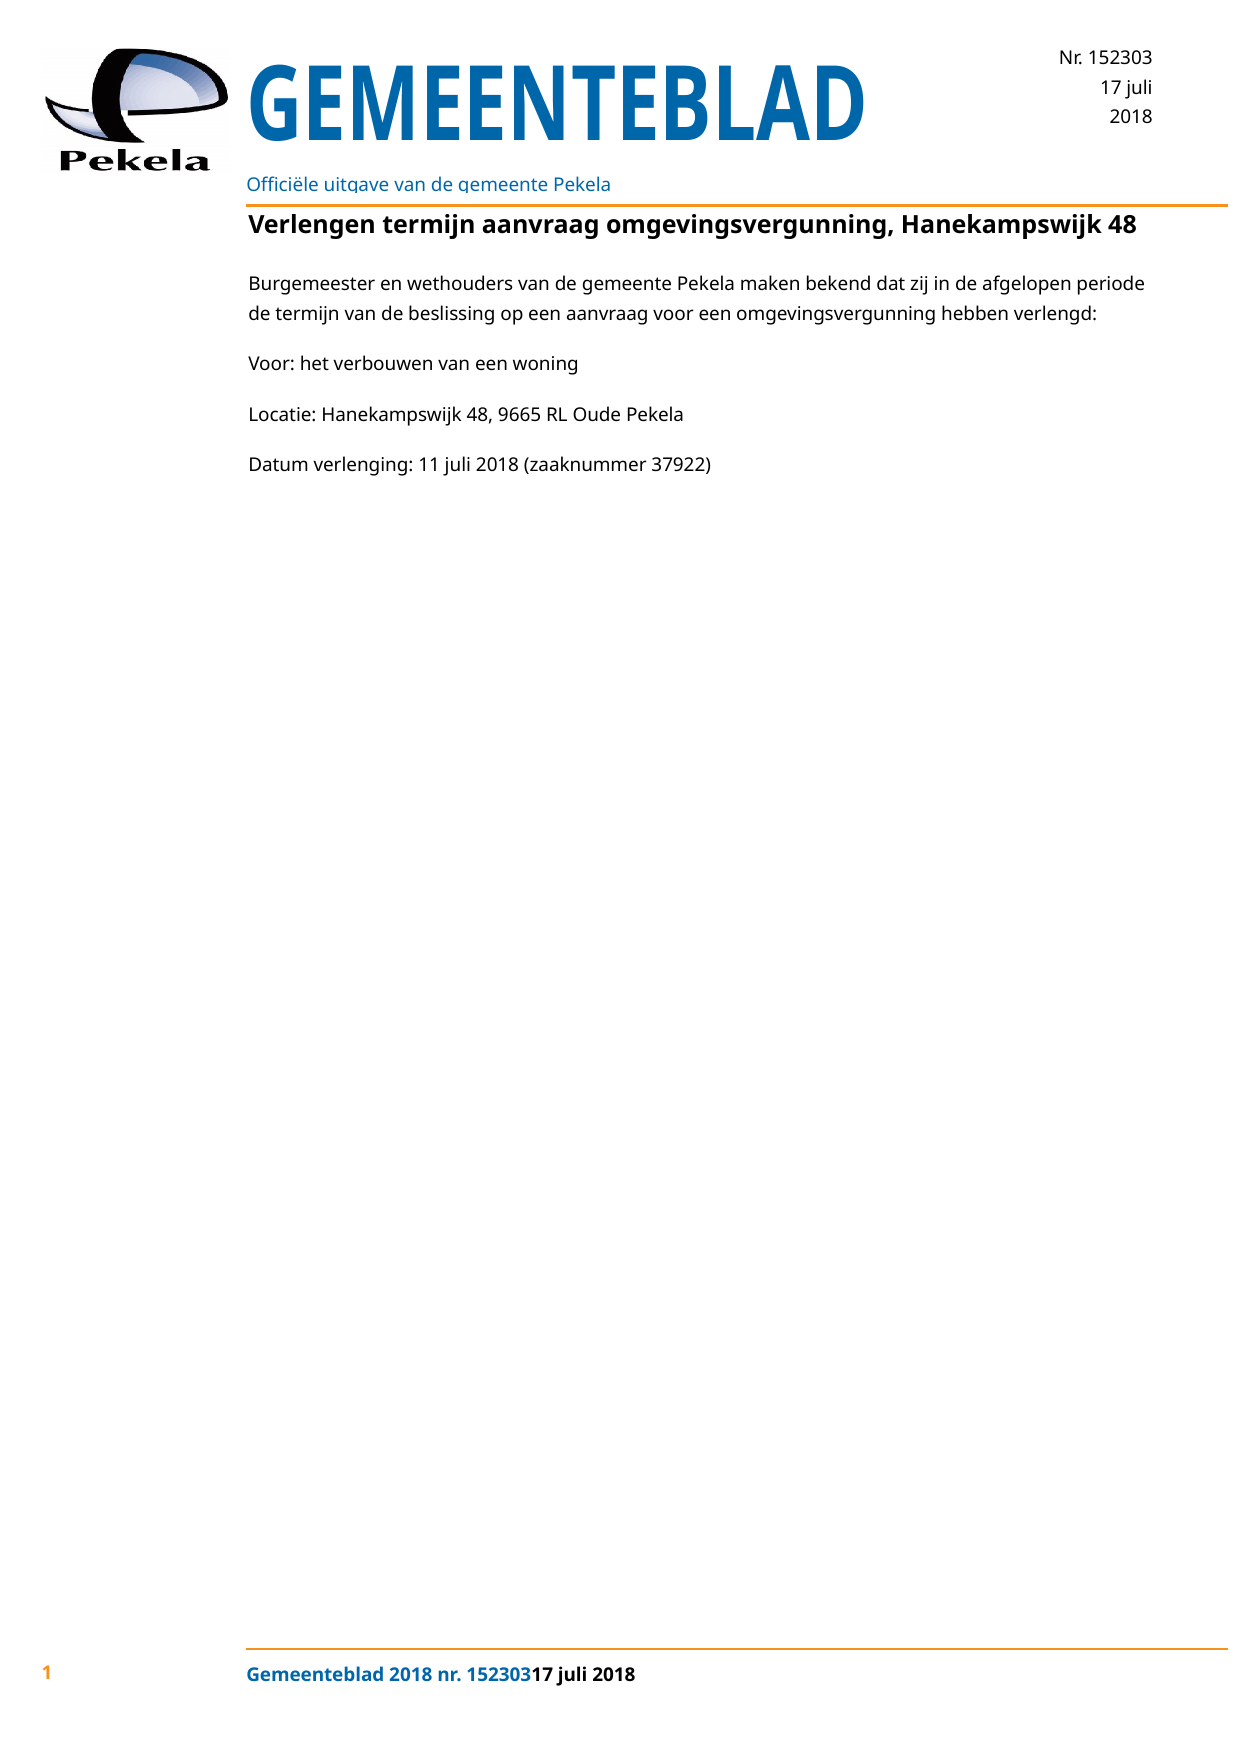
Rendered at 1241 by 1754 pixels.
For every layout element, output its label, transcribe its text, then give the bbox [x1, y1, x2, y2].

text Voor: het verbouwen van een woning [248, 350, 1152, 376]
text Datum verlenging: 11 juli 2018 (zaaknummer 37922) [248, 451, 1152, 477]
text Locatie: Hanekampswijk 48, 9665 RL Oude Pekela [248, 401, 1152, 426]
text Burgemeester en wethouders van de gemeente Pekela maken bekend dat zij in de afgelopen periode de termijn van de beslissing op een aanvraag voor een omgevingsvergunning hebben verlengd: [248, 270, 1152, 326]
picture [41, 47, 231, 172]
text Verlengen termijn aanvraag omgevingsvergunning, Hanekampswijk 48 [248, 207, 1152, 241]
